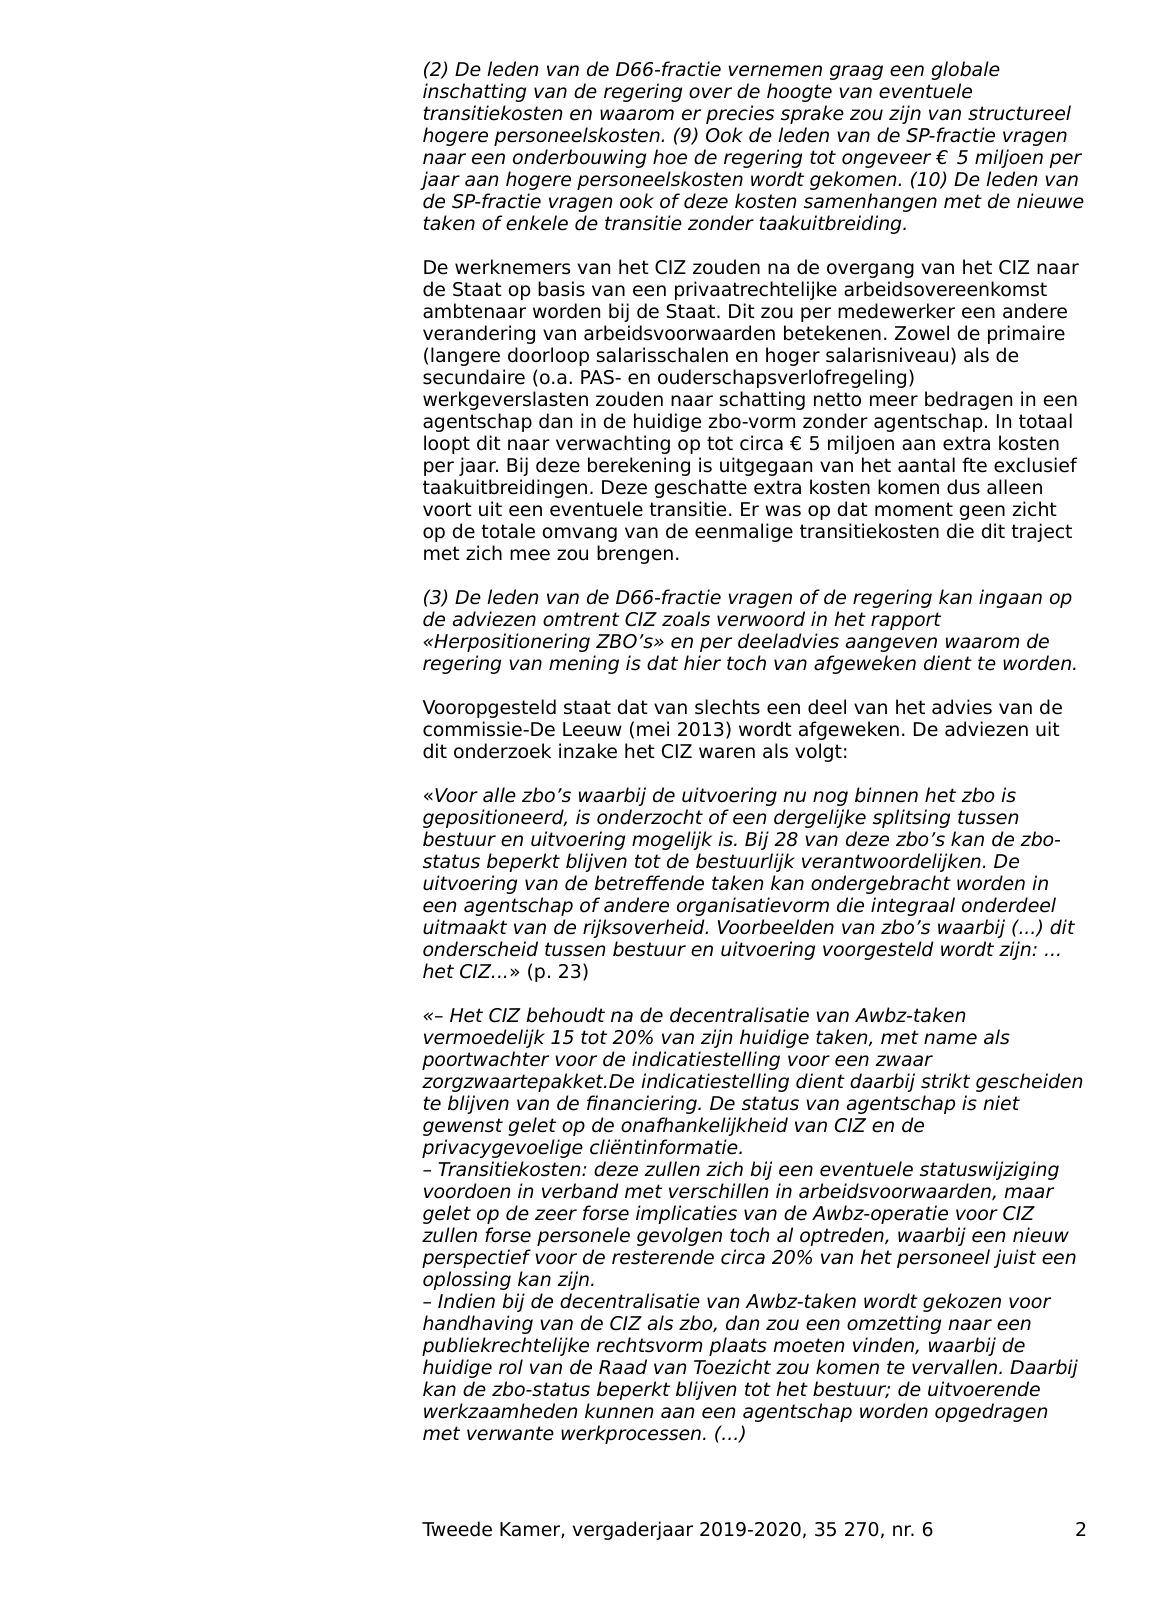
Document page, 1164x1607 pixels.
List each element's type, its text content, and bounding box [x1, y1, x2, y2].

text De werknemers van het CIZ zouden na de overgang van het CIZ naar de Staat op basis van een privaatrechtelijke arbeidsovereenkomst ambtenaar worden bij de Staat. Dit zou per medewerker een andere verandering van arbeidsvoorwaarden betekenen. Zowel de primaire (langere doorloop salarisschalen en hoger salarisniveau) als de secundaire (o.a. PAS- en ouderschapsverlofregeling) werkgeverslasten zouden naar schatting netto meer bedragen in een agentschap dan in de huidige zbo-vorm zonder agentschap. In totaal loopt dit naar verwachting op tot circa € 5 miljoen aan extra kosten per jaar. Bij deze berekening is uitgegaan van het aantal fte exclusief taakuitbreidingen. Deze geschatte extra kosten komen dus alleen voort uit een eventuele transitie. Er was op dat moment geen zicht op de totale omvang van de eenmalige transitiekosten die dit traject met zich mee zou brengen. [422, 257, 1087, 565]
text Vooropgesteld staat dat van slechts een deel van het advies van de commissie-De Leeuw (mei 2013) wordt afgeweken. De adviezen uit dit onderzoek inzake het CIZ waren als volgt: [422, 697, 1087, 763]
text «– Het CIZ behoudt na de decentralisatie van Awbz-taken vermoedelijk 15 tot 20% van zijn huidige taken, met name als poortwachter voor de indicatiestelling voor een zwaar zorgzwaartepakket.De indicatiestelling dient daarbij strikt gescheiden te blijven van de financiering. De status van agentschap is niet gewenst gelet op de onafhankelijkheid van CIZ en de privacygevoelige cliëntinformatie. [422, 1005, 1087, 1159]
text «Voor alle zbo’s waarbij de uitvoering nu nog binnen het zbo is gepositioneerd, is onderzocht of een dergelijke splitsing tussen bestuur en uitvoering mogelijk is. Bij 28 van deze zbo’s kan de zbo-status beperkt blijven tot de bestuurlijk verantwoordelijken. De uitvoering van de betreffende taken kan ondergebracht worden in een agentschap of andere organisatievorm die integraal onderdeel uitmaakt van de rijksoverheid. Voorbeelden van zbo’s waarbij (...) dit onderscheid tussen bestuur en uitvoering voorgesteld wordt zijn: ... het CIZ...» (p. 23) [422, 785, 1087, 983]
text – Transitiekosten: deze zullen zich bij een eventuele statuswijziging voordoen in verband met verschillen in arbeidsvoorwaarden, maar gelet op de zeer forse implicaties van de Awbz-operatie voor CIZ zullen forse personele gevolgen toch al optreden, waarbij een nieuw perspectief voor de resterende circa 20% van het personeel juist een oplossing kan zijn. [422, 1159, 1087, 1291]
subtitle (2) De leden van de D66-fractie vernemen graag een globale inschatting van de regering over de hoogte van eventuele transitiekosten en waarom er precies sprake zou zijn van structureel hogere personeelskosten. (9) Ook de leden van de SP-fractie vragen naar een onderbouwing hoe de regering tot ongeveer € 5 miljoen per jaar aan hogere personeelskosten wordt gekomen. (10) De leden van de SP-fractie vragen ook of deze kosten samenhangen met de nieuwe taken of enkele de transitie zonder taakuitbreiding. [422, 59, 1087, 235]
subtitle (3) De leden van de D66-fractie vragen of de regering kan ingaan op de adviezen omtrent CIZ zoals verwoord in het rapport «Herpositionering ZBO’s» en per deeladvies aangeven waarom de regering van mening is dat hier toch van afgeweken dient te worden. [422, 587, 1087, 675]
text – Indien bij de decentralisatie van Awbz-taken wordt gekozen voor handhaving van de CIZ als zbo, dan zou een omzetting naar een publiekrechtelijke rechtsvorm plaats moeten vinden, waarbij de huidige rol van de Raad van Toezicht zou komen te vervallen. Daarbij kan de zbo-status beperkt blijven tot het bestuur; de uitvoerende werkzaamheden kunnen aan een agentschap worden opgedragen met verwante werkprocessen. (...) [422, 1291, 1087, 1445]
